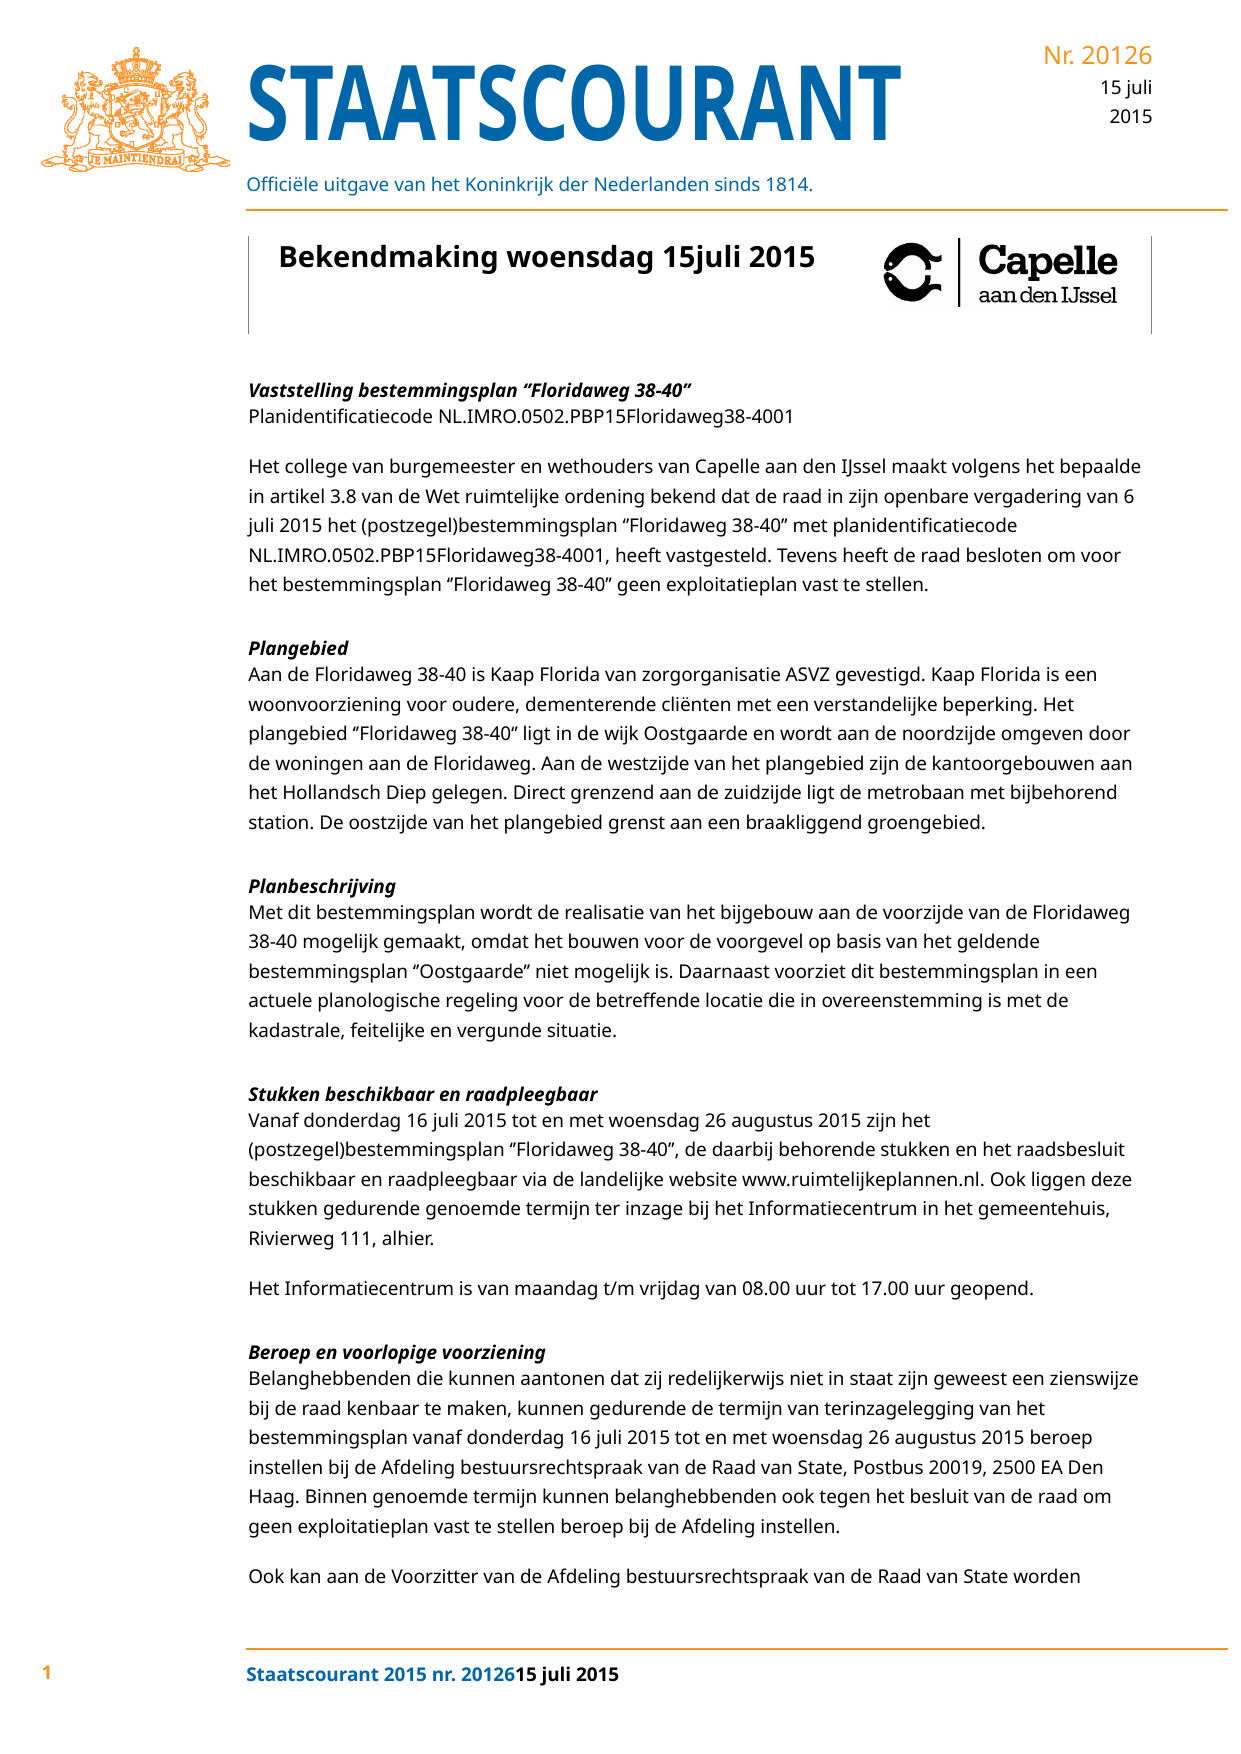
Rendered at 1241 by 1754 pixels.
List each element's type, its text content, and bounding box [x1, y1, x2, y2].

text Beroep en voorlopige voorziening [248, 1339, 1152, 1365]
text Planidentificatiecode NL.IMRO.0502.PBP15Floridaweg38-4001 [248, 403, 1152, 428]
text Vanaf donderdag 16 juli 2015 tot en met woensdag 26 augustus 2015 zijn het (postzegel)bestemmingsplan ‘’Floridaweg 38-40’’, de daarbij behorende stukken en het raadsbesluit beschikbaar en raadpleegbaar via de landelijke website www.ruimtelijkeplannen.nl. Ook liggen deze stukken gedurende genoemde termijn ter inzage bij het Informatiecentrum in het gemeentehuis, Rivierweg 111, alhier. [248, 1107, 1152, 1251]
text Plangebied [248, 636, 1152, 661]
text Het college van burgemeester en wethouders van Capelle aan den IJssel maakt volgens het bepaalde in artikel 3.8 van de Wet ruimtelijke ordening bekend dat de raad in zijn openbare vergadering van 6 juli 2015 het (postzegel)bestemmingsplan ‘’Floridaweg 38-40’’ met planidentificatiecode NL.IMRO.0502.PBP15Floridaweg38-4001, heeft vastgesteld. Tevens heeft de raad besloten om voor het bestemmingsplan ‘’Floridaweg 38-40’’ geen exploitatieplan vast te stellen. [248, 453, 1152, 597]
text Vaststelling bestemmingsplan ‘’Floridaweg 38-40’’ [248, 377, 1152, 403]
text Planbeschrijving [248, 873, 1152, 899]
table_header Bekendmaking woensdag 15juli 2015 [249, 236, 850, 334]
text Ook kan aan de Voorzitter van de Afdeling bestuursrechtspraak van de Raad van State worden [248, 1564, 1152, 1589]
text Aan de Floridaweg 38-40 is Kaap Florida van zorgorganisatie ASVZ gevestigd. Kaap Florida is een woonvoorziening voor oudere, dementerende cliënten met een verstandelijke beperking. Het plangebied ‘’Floridaweg 38-40‘’ ligt in de wijk Oostgaarde en wordt aan de noordzijde omgeven door de woningen aan de Floridaweg. Aan de westzijde van het plangebied zijn de kantoorgebouwen aan het Hollandsch Diep gelegen. Direct grenzend aan de zuidzijde ligt de metrobaan met bijbehorend station. De oostzijde van het plangebied grenst aan een braakliggend groengebied. [248, 661, 1152, 835]
text Met dit bestemmingsplan wordt de realisatie van het bijgebouw aan de voorzijde van de Floridaweg 38-40 mogelijk gemaakt, omdat het bouwen voor de voorgevel op basis van het geldende bestemmingsplan ‘’Oostgaarde’’ niet mogelijk is. Daarnaast voorziet dit bestemmingsplan in een actuele planologische regeling voor de betreffende locatie die in overeenstemming is met de kadastrale, feitelijke en vergunde situatie. [248, 899, 1152, 1043]
text Belanghebbenden die kunnen aantonen dat zij redelijkerwijs niet in staat zijn geweest een zienswijze bij de raad kenbaar te maken, kunnen gedurende de termijn van terinzagelegging van het bestemmingsplan vanaf donderdag 16 juli 2015 tot en met woensdag 26 augustus 2015 beroep instellen bij de Afdeling bestuursrechtspraak van de Raad van State, Postbus 20019, 2500 EA Den Haag. Binnen genoemde termijn kunnen belanghebbenden ook tegen het besluit van de raad om geen exploitatieplan vast te stellen beroep bij de Afdeling instellen. [248, 1365, 1152, 1539]
picture [41, 47, 231, 172]
text Stukken beschikbaar en raadpleegbaar [248, 1081, 1152, 1107]
picture [882, 236, 1119, 309]
table_header [850, 236, 1151, 334]
text Het Informatiecentrum is van maandag t/m vrijdag van 08.00 uur tot 17.00 uur geopend. [248, 1276, 1152, 1301]
